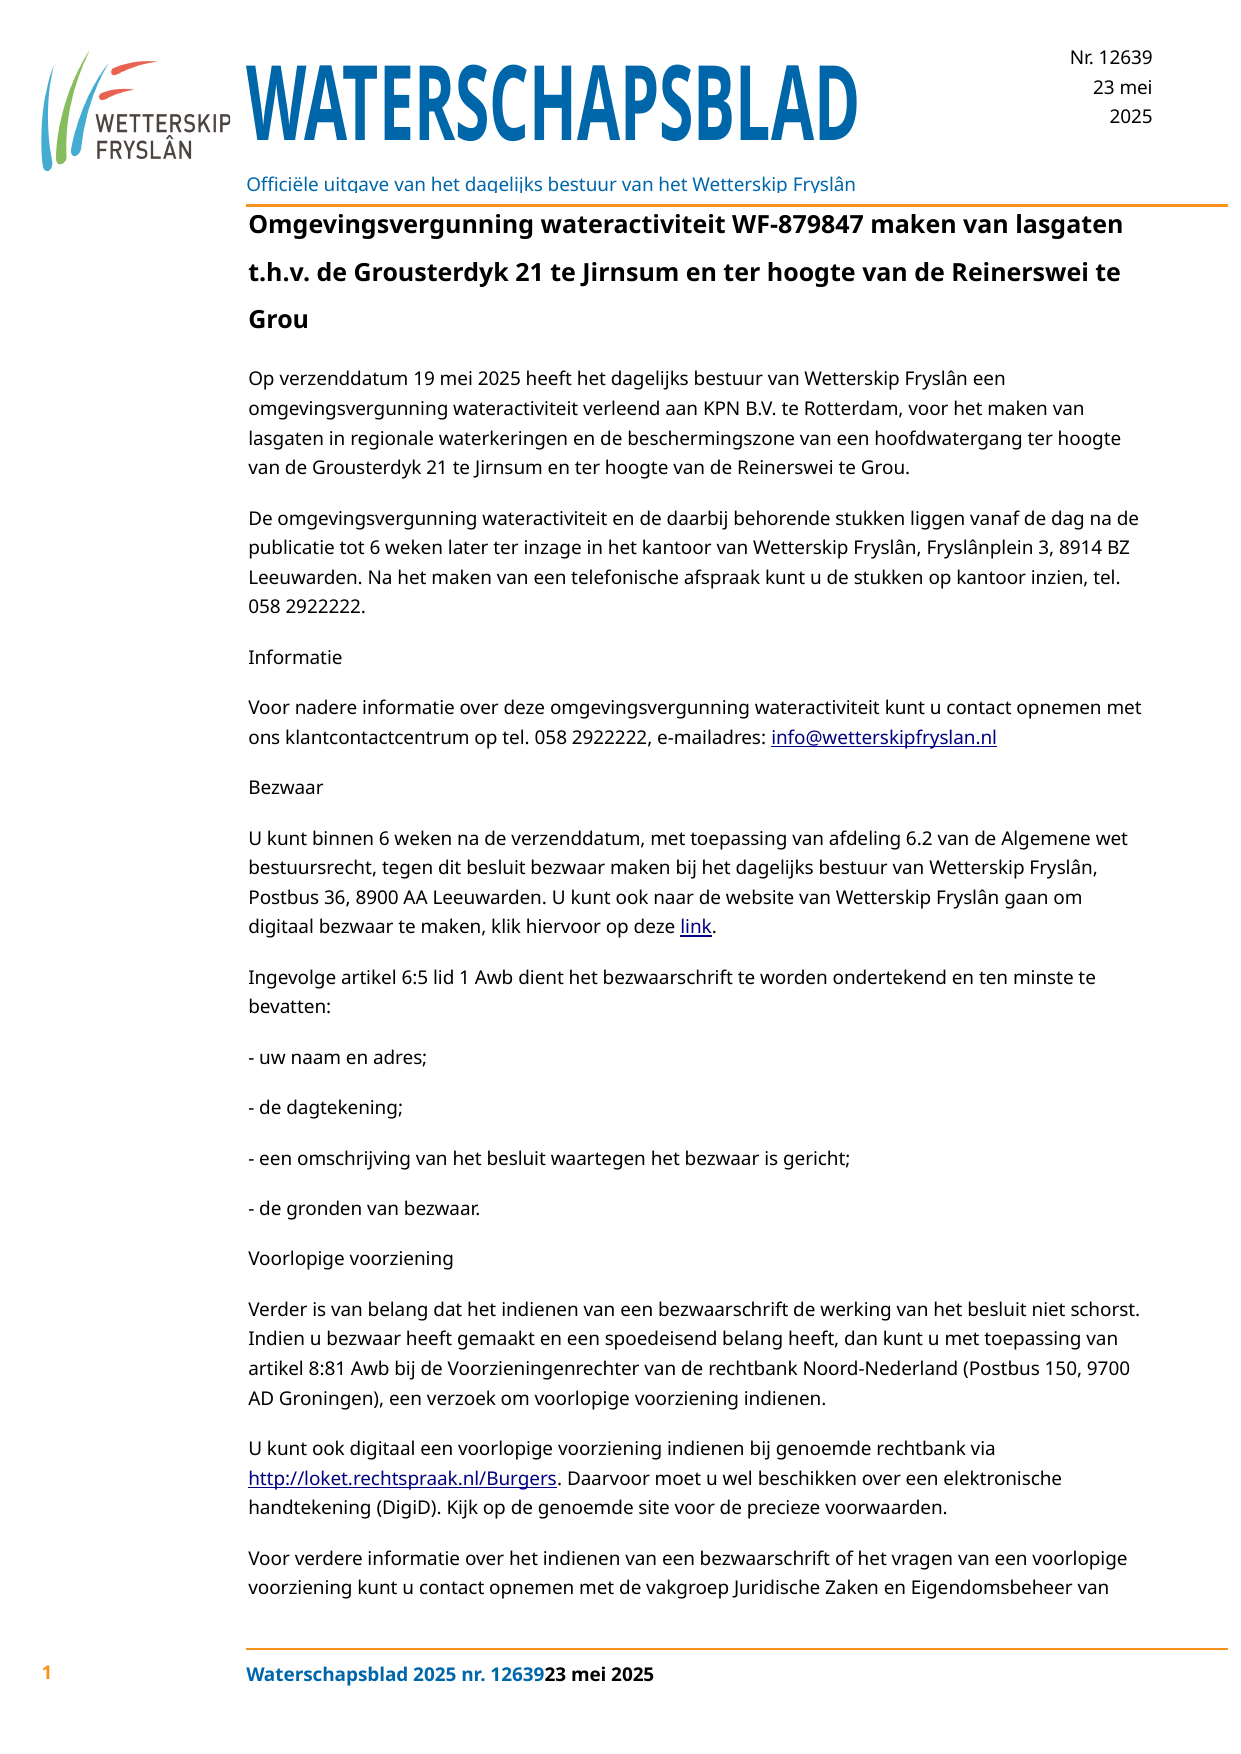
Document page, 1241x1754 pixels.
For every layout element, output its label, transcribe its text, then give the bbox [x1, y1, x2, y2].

text Bezwaar [248, 774, 1152, 800]
text De omgevingsvergunning wateractiviteit en de daarbij behorende stukken liggen vanaf de dag na de publicatie tot 6 weken later ter inzage in het kantoor van Wetterskip Fryslân, Fryslânplein 3, 8914 BZ Leeuwarden. Na het maken van een telefonische afspraak kunt u de stukken op kantoor inzien, tel. 058 2922222. [248, 505, 1152, 619]
picture [41, 47, 231, 172]
text Omgevingsvergunning wateractiviteit WF-879847 maken van lasgaten t.h.v. de Grousterdyk 21 te Jirnsum en ter hoogte van de Reinerswei te Grou [248, 207, 1152, 336]
text Voor verdere informatie over het indienen van een bezwaarschrift of het vragen van een voorlopige voorziening kunt u contact opnemen met de vakgroep Juridische Zaken en Eigendomsbeheer van [248, 1545, 1152, 1600]
text Informatie [248, 644, 1152, 669]
text Op verzenddatum 19 mei 2025 heeft het dagelijks bestuur van Wetterskip Fryslân een omgevingsvergunning wateractiviteit verleend aan KPN B.V. te Rotterdam, voor het maken van lasgaten in regionale waterkeringen en de beschermingszone van een hoofdwatergang ter hoogte van de Grousterdyk 21 te Jirnsum en ter hoogte van de Reinerswei te Grou. [248, 366, 1152, 480]
text U kunt binnen 6 weken na de verzenddatum, met toepassing van afdeling 6.2 van de Algemene wet bestuursrecht, tegen dit besluit bezwaar maken bij het dagelijks bestuur van Wetterskip Fryslân, Postbus 36, 8900 AA Leeuwarden. U kunt ook naar de website van Wetterskip Fryslân gaan om digitaal bezwaar te maken, klik hiervoor op deze link. [248, 825, 1152, 939]
text - de gronden van bezwaar. [248, 1195, 1152, 1221]
text - een omschrijving van het besluit waartegen het bezwaar is gericht; [248, 1145, 1152, 1170]
text Verder is van belang dat het indienen van een bezwaarschrift de werking van het besluit niet schorst. Indien u bezwaar heeft gemaakt en een spoedeisend belang heeft, dan kunt u met toepassing van artikel 8:81 Awb bij de Voorzieningenrechter van de rechtbank Noord-Nederland (Postbus 150, 9700 AD Groningen), een verzoek om voorlopige voorziening indienen. [248, 1296, 1152, 1410]
text - uw naam en adres; [248, 1044, 1152, 1069]
text U kunt ook digitaal een voorlopige voorziening indienen bij genoemde rechtbank via http://loket.rechtspraak.nl/Burgers. Daarvoor moet u wel beschikken over een elektronische handtekening (DigiD). Kijk op de genoemde site voor de precieze voorwaarden. [248, 1435, 1152, 1520]
text - de dagtekening; [248, 1094, 1152, 1120]
text Voorlopige voorziening [248, 1246, 1152, 1271]
text Ingevolge artikel 6:5 lid 1 Awb dient het bezwaarschrift te worden ondertekend en ten minste te bevatten: [248, 964, 1152, 1019]
text Voor nadere informatie over deze omgevingsvergunning wateractiviteit kunt u contact opnemen met ons klantcontactcentrum op tel. 058 2922222, e-mailadres: info@wetterskipfryslan.nl [248, 694, 1152, 749]
